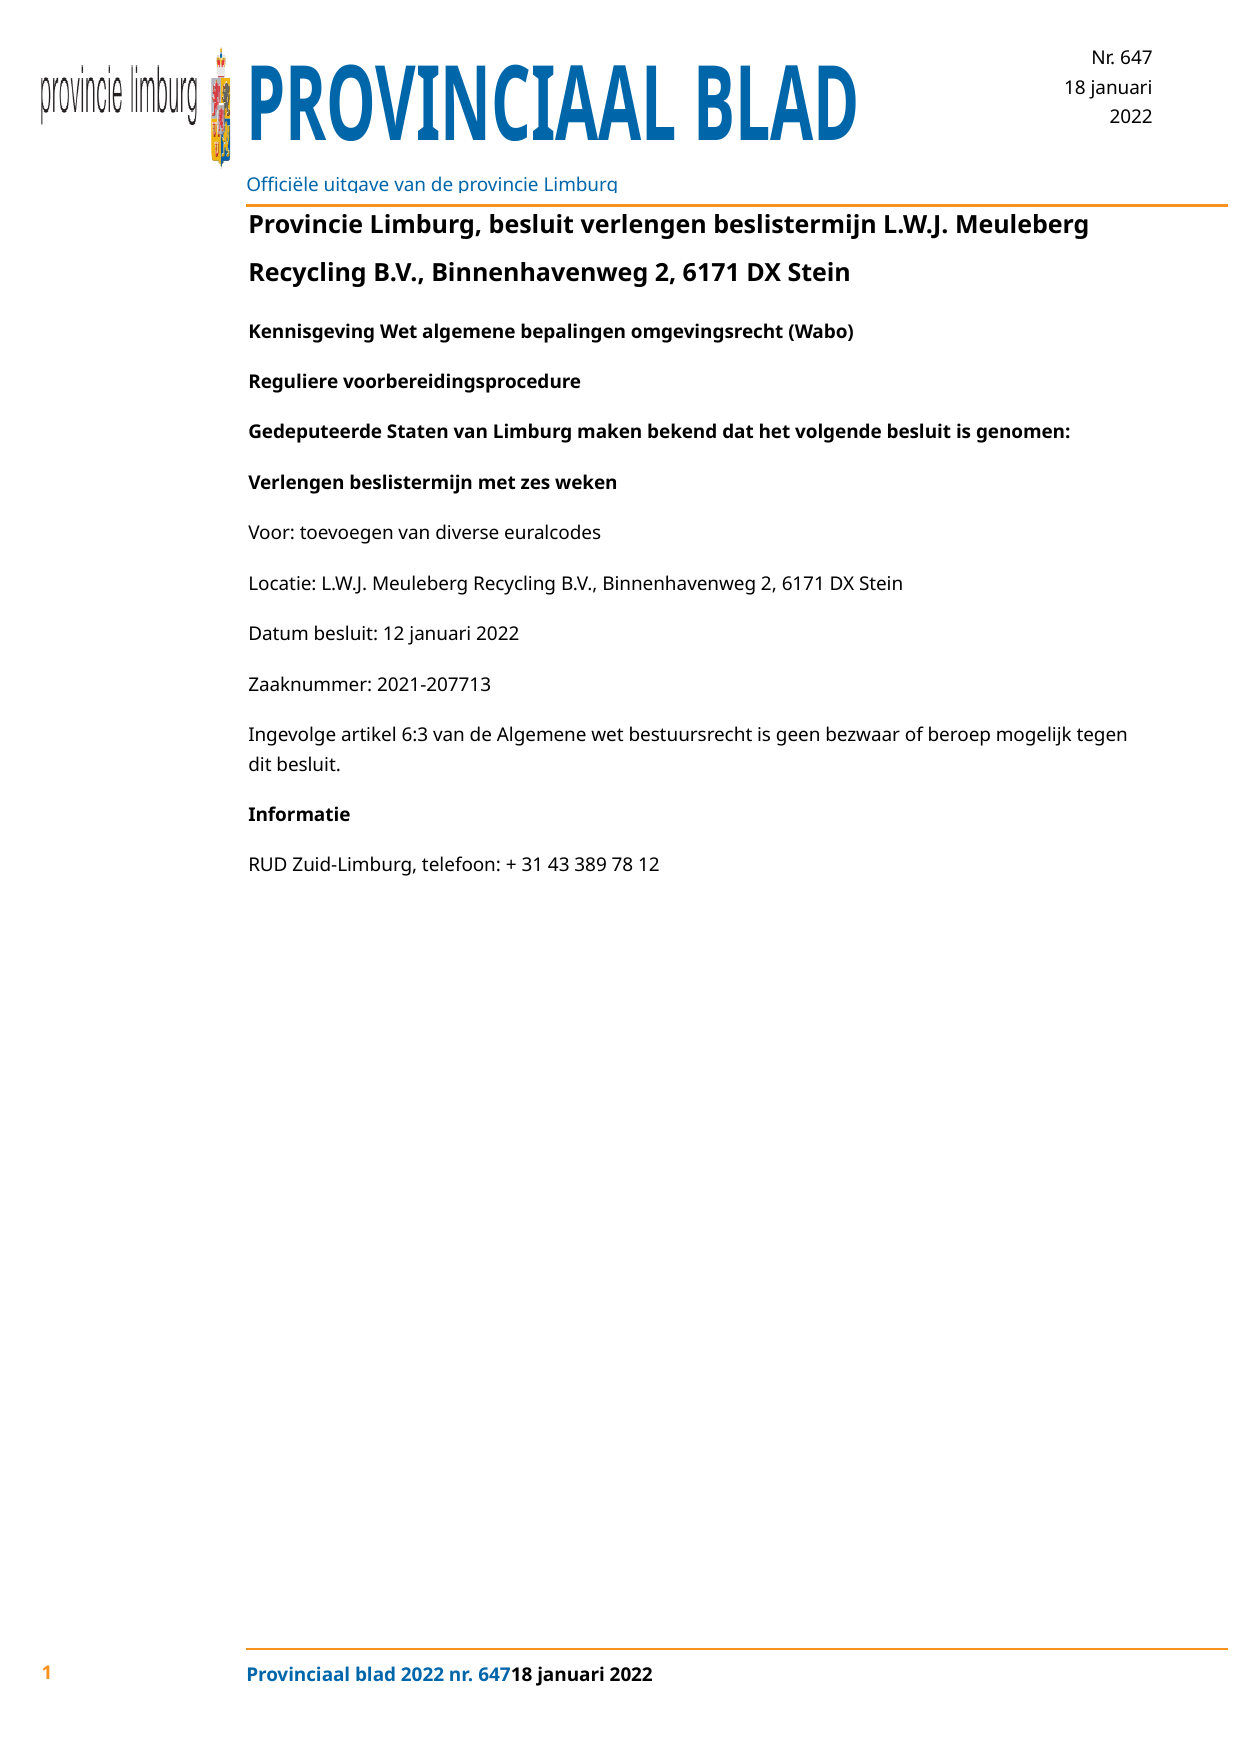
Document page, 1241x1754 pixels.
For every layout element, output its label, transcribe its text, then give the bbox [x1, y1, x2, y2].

picture [41, 47, 231, 172]
text Ingevolge artikel 6:3 van de Algemene wet bestuursrecht is geen bezwaar of beroep mogelijk tegen dit besluit. [248, 721, 1152, 777]
text Kennisgeving Wet algemene bepalingen omgevingsrecht (Wabo) [248, 318, 1152, 344]
text Locatie: L.W.J. Meuleberg Recycling B.V., Binnenhavenweg 2, 6171 DX Stein [248, 570, 1152, 596]
text Datum besluit: 12 januari 2022 [248, 620, 1152, 646]
text Verlengen beslistermijn met zes weken [248, 469, 1152, 495]
text RUD Zuid-Limburg, telefoon: + 31 43 389 78 12 [248, 852, 1152, 877]
text Informatie [248, 801, 1152, 827]
text Provincie Limburg, besluit verlengen beslistermijn L.W.J. Meuleberg Recycling B.V., Binnenhavenweg 2, 6171 DX Stein [248, 207, 1152, 288]
text Zaaknummer: 2021-207713 [248, 671, 1152, 697]
text Reguliere voorbereidingsprocedure [248, 368, 1152, 394]
text Voor: toevoegen van diverse euralcodes [248, 519, 1152, 545]
text Gedeputeerde Staten van Limburg maken bekend dat het volgende besluit is genomen: [248, 419, 1152, 444]
